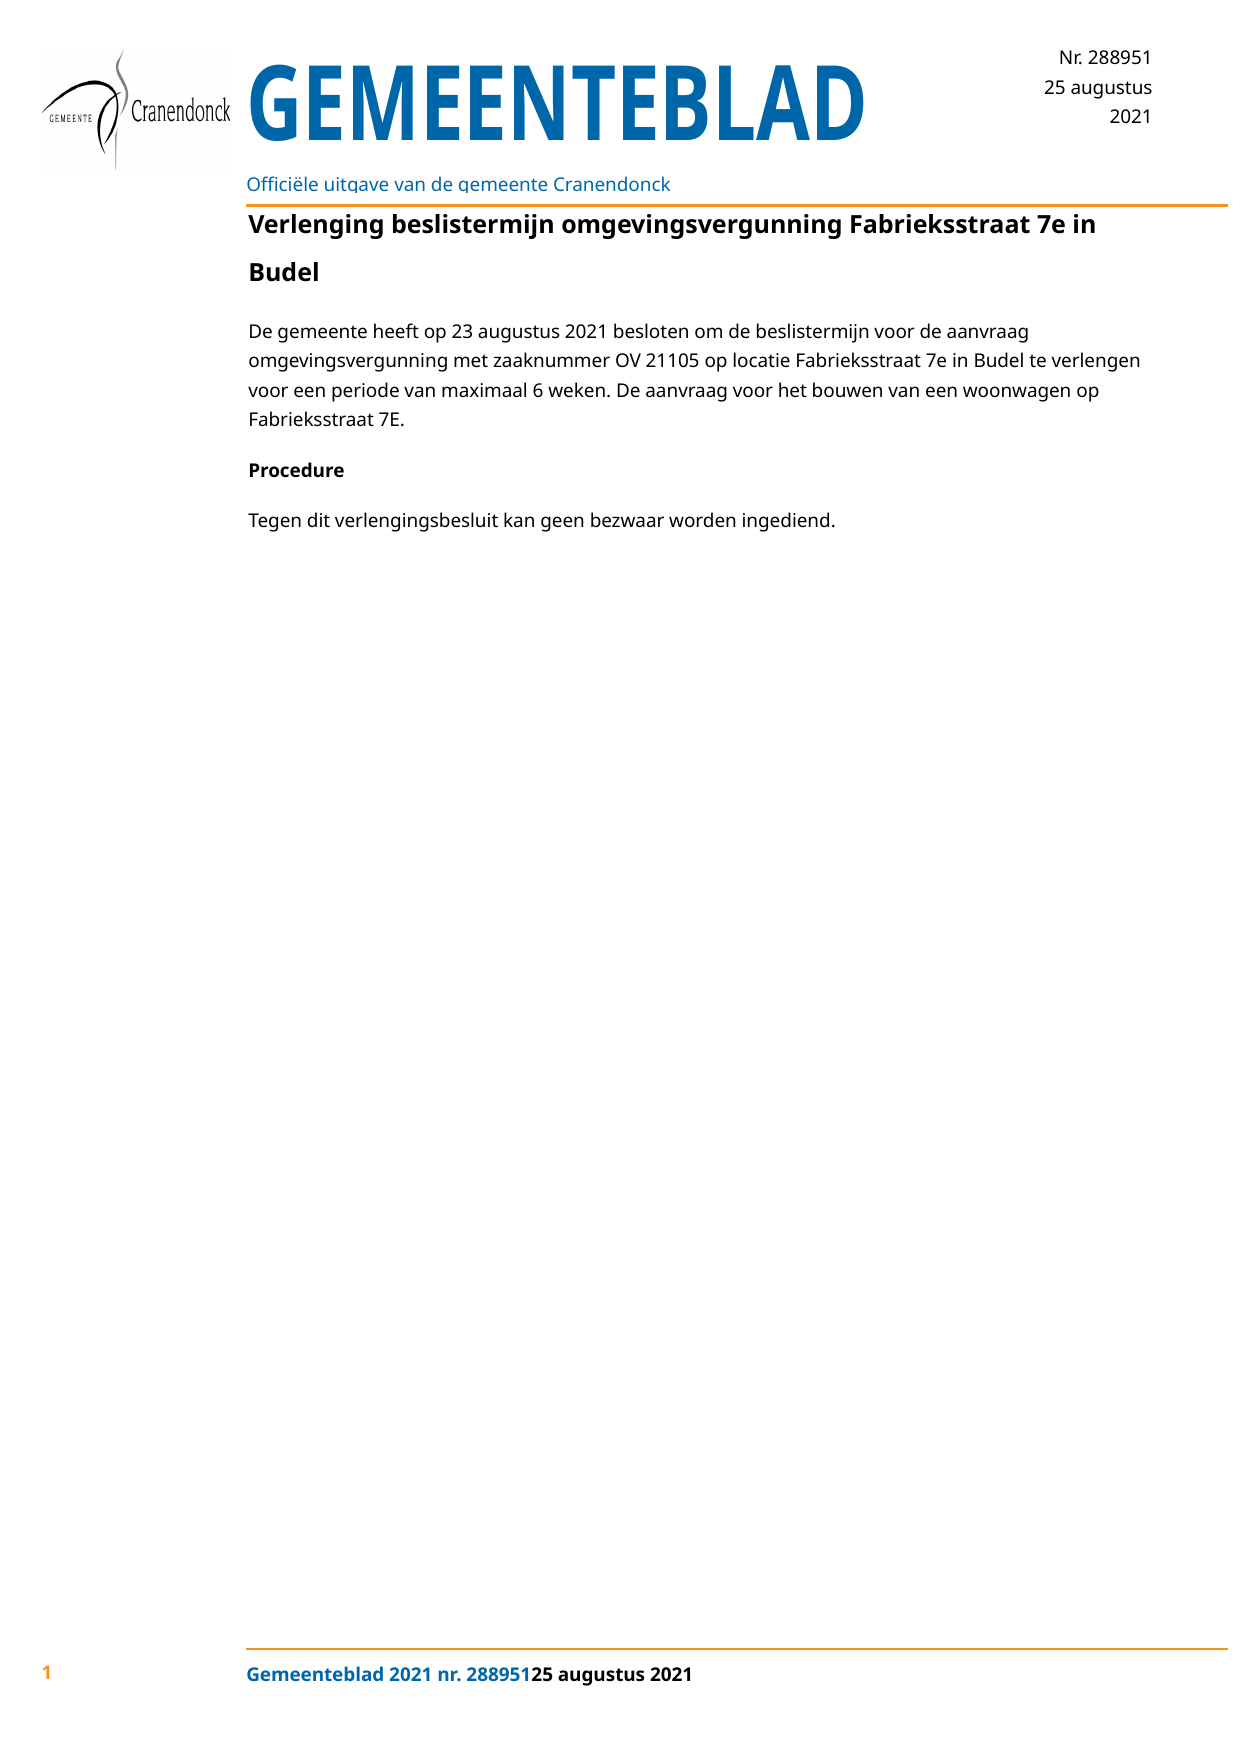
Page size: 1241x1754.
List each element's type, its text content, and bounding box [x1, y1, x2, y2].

text Tegen dit verlengingsbesluit kan geen bezwaar worden ingediend. [248, 507, 1152, 533]
text Verlenging beslistermijn omgevingsvergunning Fabrieksstraat 7e in Budel [248, 207, 1152, 288]
text De gemeente heeft op 23 augustus 2021 besloten om de beslistermijn voor de aanvraag omgevingsvergunning met zaaknummer OV 21105 op locatie Fabrieksstraat 7e in Budel te verlengen voor een periode van maximaal 6 weken. De aanvraag voor het bouwen van een woonwagen op Fabrieksstraat 7E. [248, 318, 1152, 432]
text Procedure [248, 457, 1152, 483]
picture [41, 47, 231, 172]
